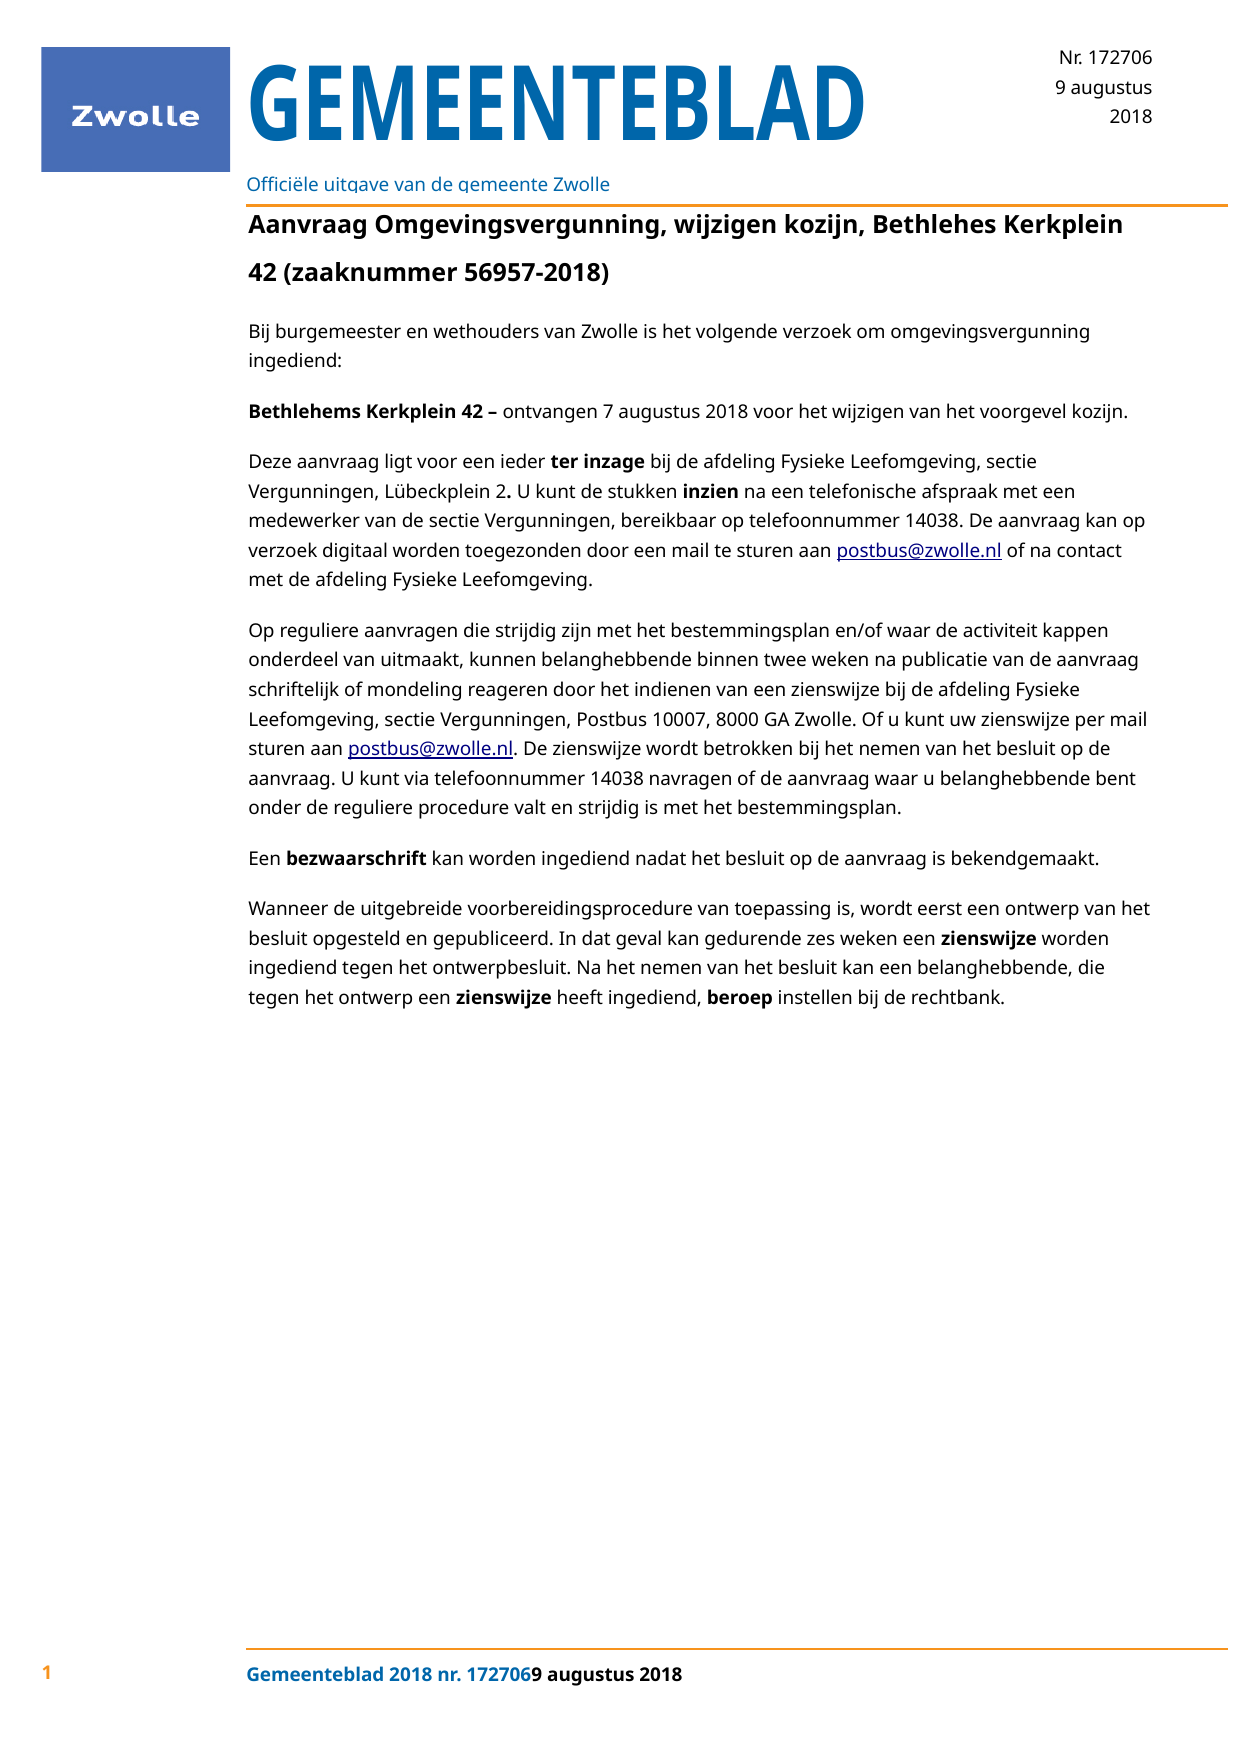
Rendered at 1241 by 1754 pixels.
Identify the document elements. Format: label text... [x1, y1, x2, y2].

text Deze aanvraag ligt voor een ieder ter inzage bij de afdeling Fysieke Leefomgeving, sectie Vergunningen, Lübeckplein 2. U kunt de stukken inzien na een telefonische afspraak met een medewerker van de sectie Vergunningen, bereikbaar op telefoonnummer 14038. De aanvraag kan op verzoek digitaal worden toegezonden door een mail te sturen aan postbus@zwolle.nl of na contact met de afdeling Fysieke Leefomgeving. [248, 448, 1152, 592]
text Bethlehems Kerkplein 42 – ontvangen 7 augustus 2018 voor het wijzigen van het voorgevel kozijn. [248, 398, 1152, 424]
text Wanneer de uitgebreide voorbereidingsprocedure van toepassing is, wordt eerst een ontwerp van het besluit opgesteld en gepubliceerd. In dat geval kan gedurende zes weken een zienswijze worden ingediend tegen het ontwerpbesluit. Na het nemen van het besluit kan een belanghebbende, die tegen het ontwerp een zienswijze heeft ingediend, beroep instellen bij de rechtbank. [248, 895, 1152, 1010]
text Op reguliere aanvragen die strijdig zijn met het bestemmingsplan en/of waar de activiteit kappen onderdeel van uitmaakt, kunnen belanghebbende binnen twee weken na publicatie van de aanvraag schriftelijk of mondeling reageren door het indienen van een zienswijze bij de afdeling Fysieke Leefomgeving, sectie Vergunningen, Postbus 10007, 8000 GA Zwolle. Of u kunt uw zienswijze per mail sturen aan postbus@zwolle.nl. De zienswijze wordt betrokken bij het nemen van het besluit op de aanvraag. U kunt via telefoonnummer 14038 navragen of de aanvraag waar u belanghebbende bent onder de reguliere procedure valt en strijdig is met het bestemmingsplan. [248, 617, 1152, 820]
text Een bezwaarschrift kan worden ingediend nadat het besluit op de aanvraag is bekendgemaakt. [248, 845, 1152, 871]
text Bij burgemeester en wethouders van Zwolle is het volgende verzoek om omgevingsvergunning ingediend: [248, 318, 1152, 373]
text Aanvraag Omgevingsvergunning, wijzigen kozijn, Bethlehes Kerkplein 42 (zaaknummer 56957-2018) [248, 207, 1152, 288]
picture [41, 47, 231, 172]
